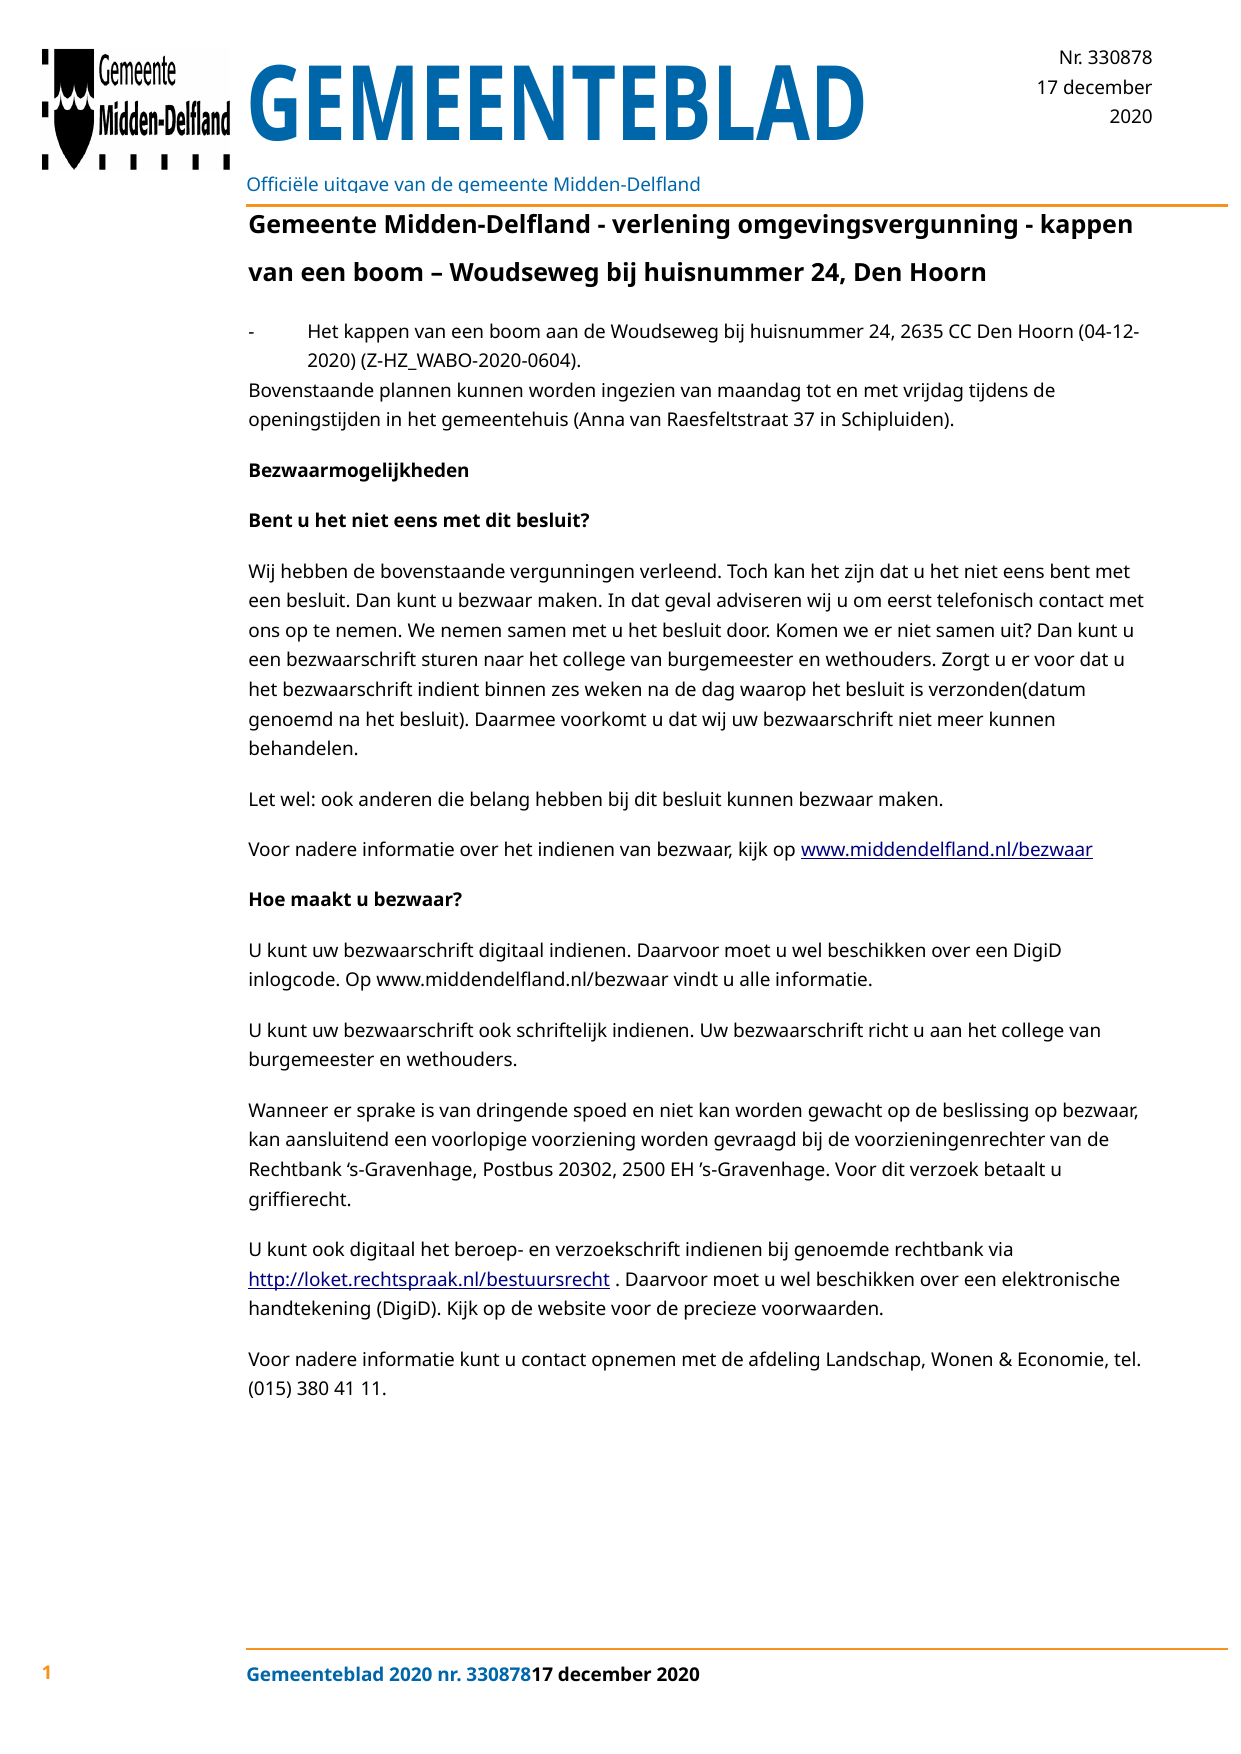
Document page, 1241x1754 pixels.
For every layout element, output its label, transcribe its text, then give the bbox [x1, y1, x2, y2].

text Bezwaarmogelijkheden [248, 457, 1152, 483]
text Bovenstaande plannen kunnen worden ingezien van maandag tot en met vrijdag tijdens de openingstijden in het gemeentehuis (Anna van Raesfeltstraat 37 in Schipluiden). [248, 377, 1152, 432]
text U kunt ook digitaal het beroep- en verzoekschrift indienen bij genoemde rechtbank via http://loket.rechtspraak.nl/bestuursrecht . Daarvoor moet u wel beschikken over een elektronische handtekening (DigiD). Kijk op de website voor de precieze voorwaarden. [248, 1236, 1152, 1321]
picture [41, 47, 231, 172]
text Voor nadere informatie kunt u contact opnemen met de afdeling Landschap, Wonen & Economie, tel. (015) 380 41 11. [248, 1346, 1152, 1401]
list Het kappen van een boom aan de Woudseweg bij huisnummer 24, 2635 CC Den Hoorn (04-12-2020) (Z-HZ_WABO-2020-0604). [248, 318, 1152, 373]
text Voor nadere informatie over het indienen van bezwaar, kijk op www.middendelfland.nl/bezwaar [248, 836, 1152, 862]
text Wij hebben de bovenstaande vergunningen verleend. Toch kan het zijn dat u het niet eens bent met een besluit. Dan kunt u bezwaar maken. In dat geval adviseren wij u om eerst telefonisch contact met ons op te nemen. We nemen samen met u het besluit door. Komen we er niet samen uit? Dan kunt u een bezwaarschrift sturen naar het college van burgemeester en wethouders. Zorgt u er voor dat u het bezwaarschrift indient binnen zes weken na de dag waarop het besluit is verzonden(datum genoemd na het besluit). Daarmee voorkomt u dat wij uw bezwaarschrift niet meer kunnen behandelen. [248, 558, 1152, 761]
text Hoe maakt u bezwaar? [248, 887, 1152, 912]
text U kunt uw bezwaarschrift digitaal indienen. Daarvoor moet u wel beschikken over een DigiD inlogcode. Op www.middendelfland.nl/bezwaar vindt u alle informatie. [248, 937, 1152, 992]
text Bent u het niet eens met dit besluit? [248, 507, 1152, 533]
text U kunt uw bezwaarschrift ook schriftelijk indienen. Uw bezwaarschrift richt u aan het college van burgemeester en wethouders. [248, 1017, 1152, 1072]
text Wanneer er sprake is van dringende spoed en niet kan worden gewacht op de beslissing op bezwaar, kan aansluitend een voorlopige voorziening worden gevraagd bij de voorzieningenrechter van de Rechtbank ‘s-Gravenhage, Postbus 20302, 2500 EH ’s-Gravenhage. Voor dit verzoek betaalt u griffierecht. [248, 1097, 1152, 1212]
text Gemeente Midden-Delfland - verlening omgevingsvergunning - kappen van een boom – Woudseweg bij huisnummer 24, Den Hoorn [248, 207, 1152, 288]
text Let wel: ook anderen die belang hebben bij dit besluit kunnen bezwaar maken. [248, 786, 1152, 812]
